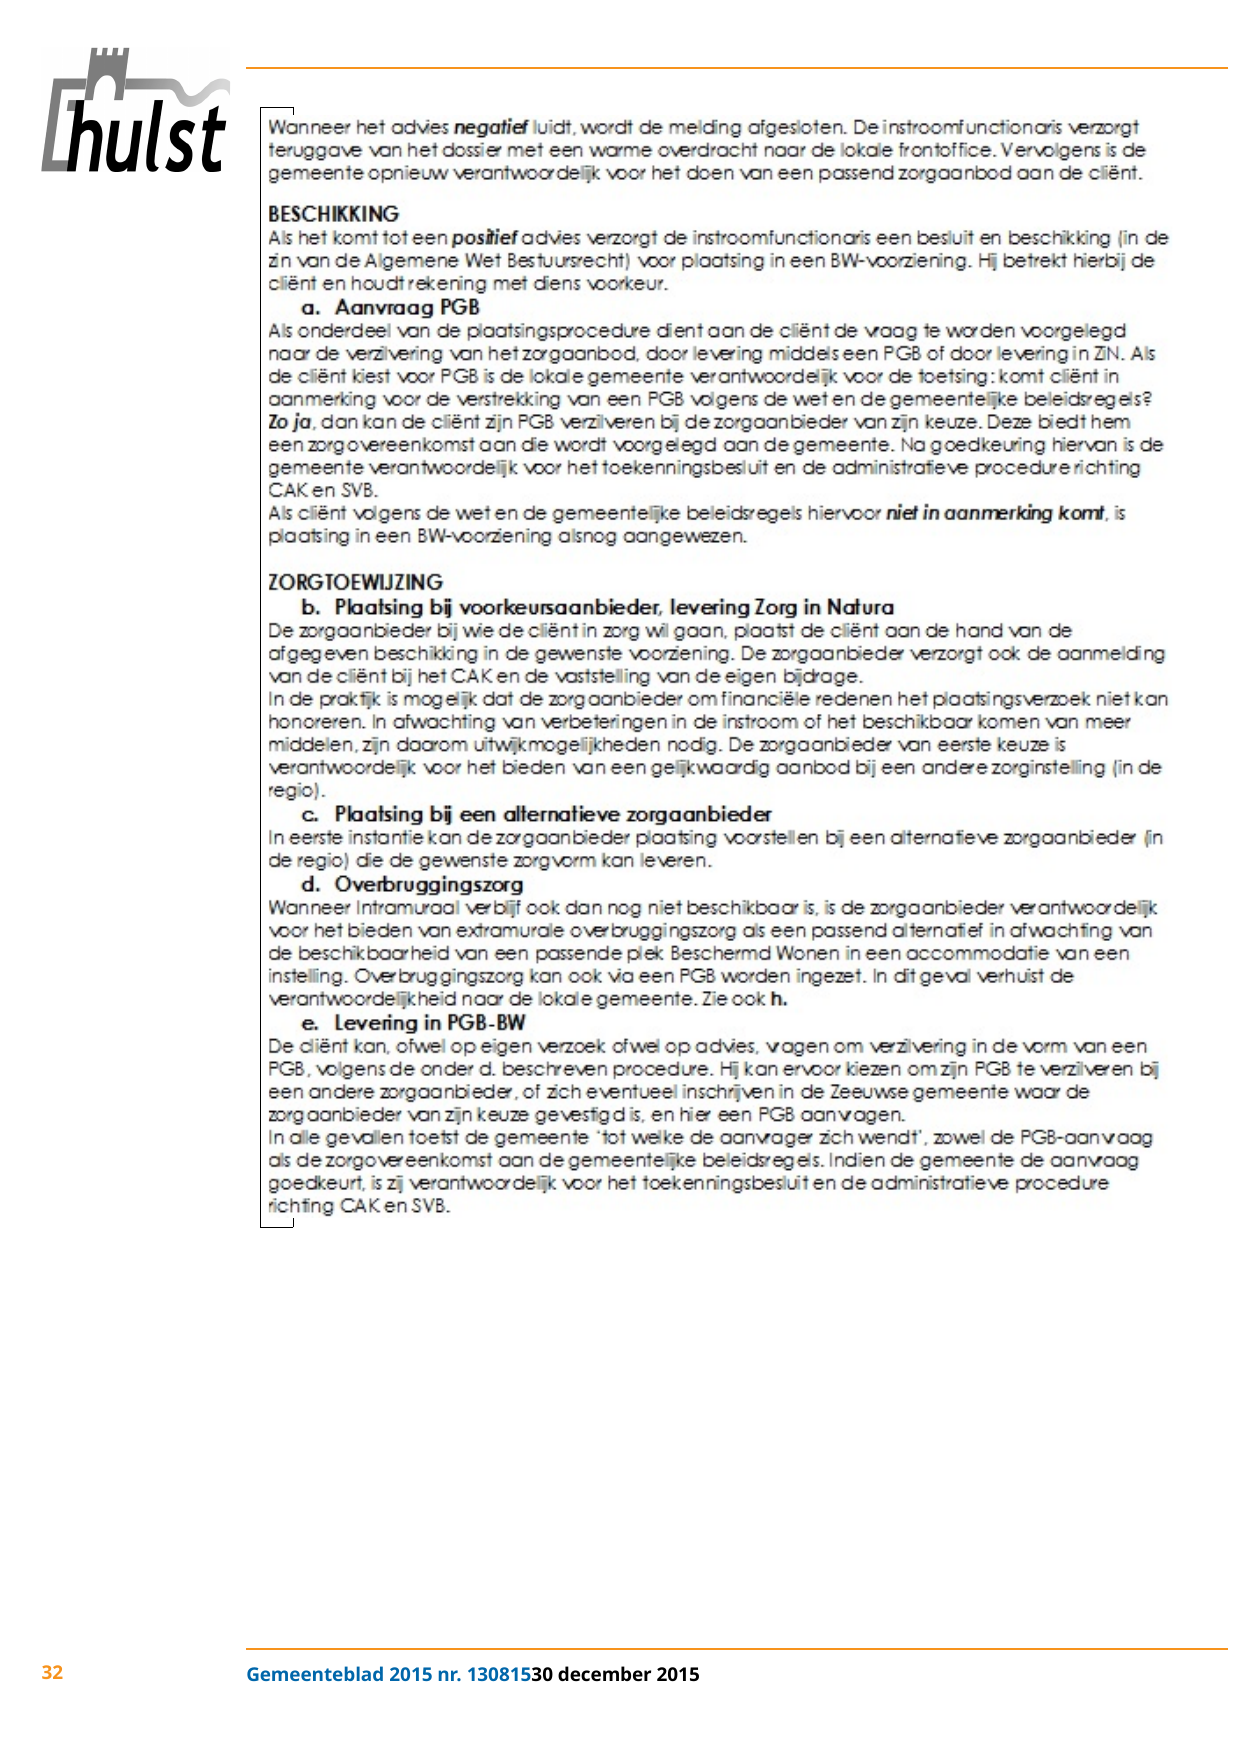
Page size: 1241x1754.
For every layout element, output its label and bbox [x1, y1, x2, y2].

picture [41, 47, 231, 172]
picture [268, 115, 1173, 1218]
